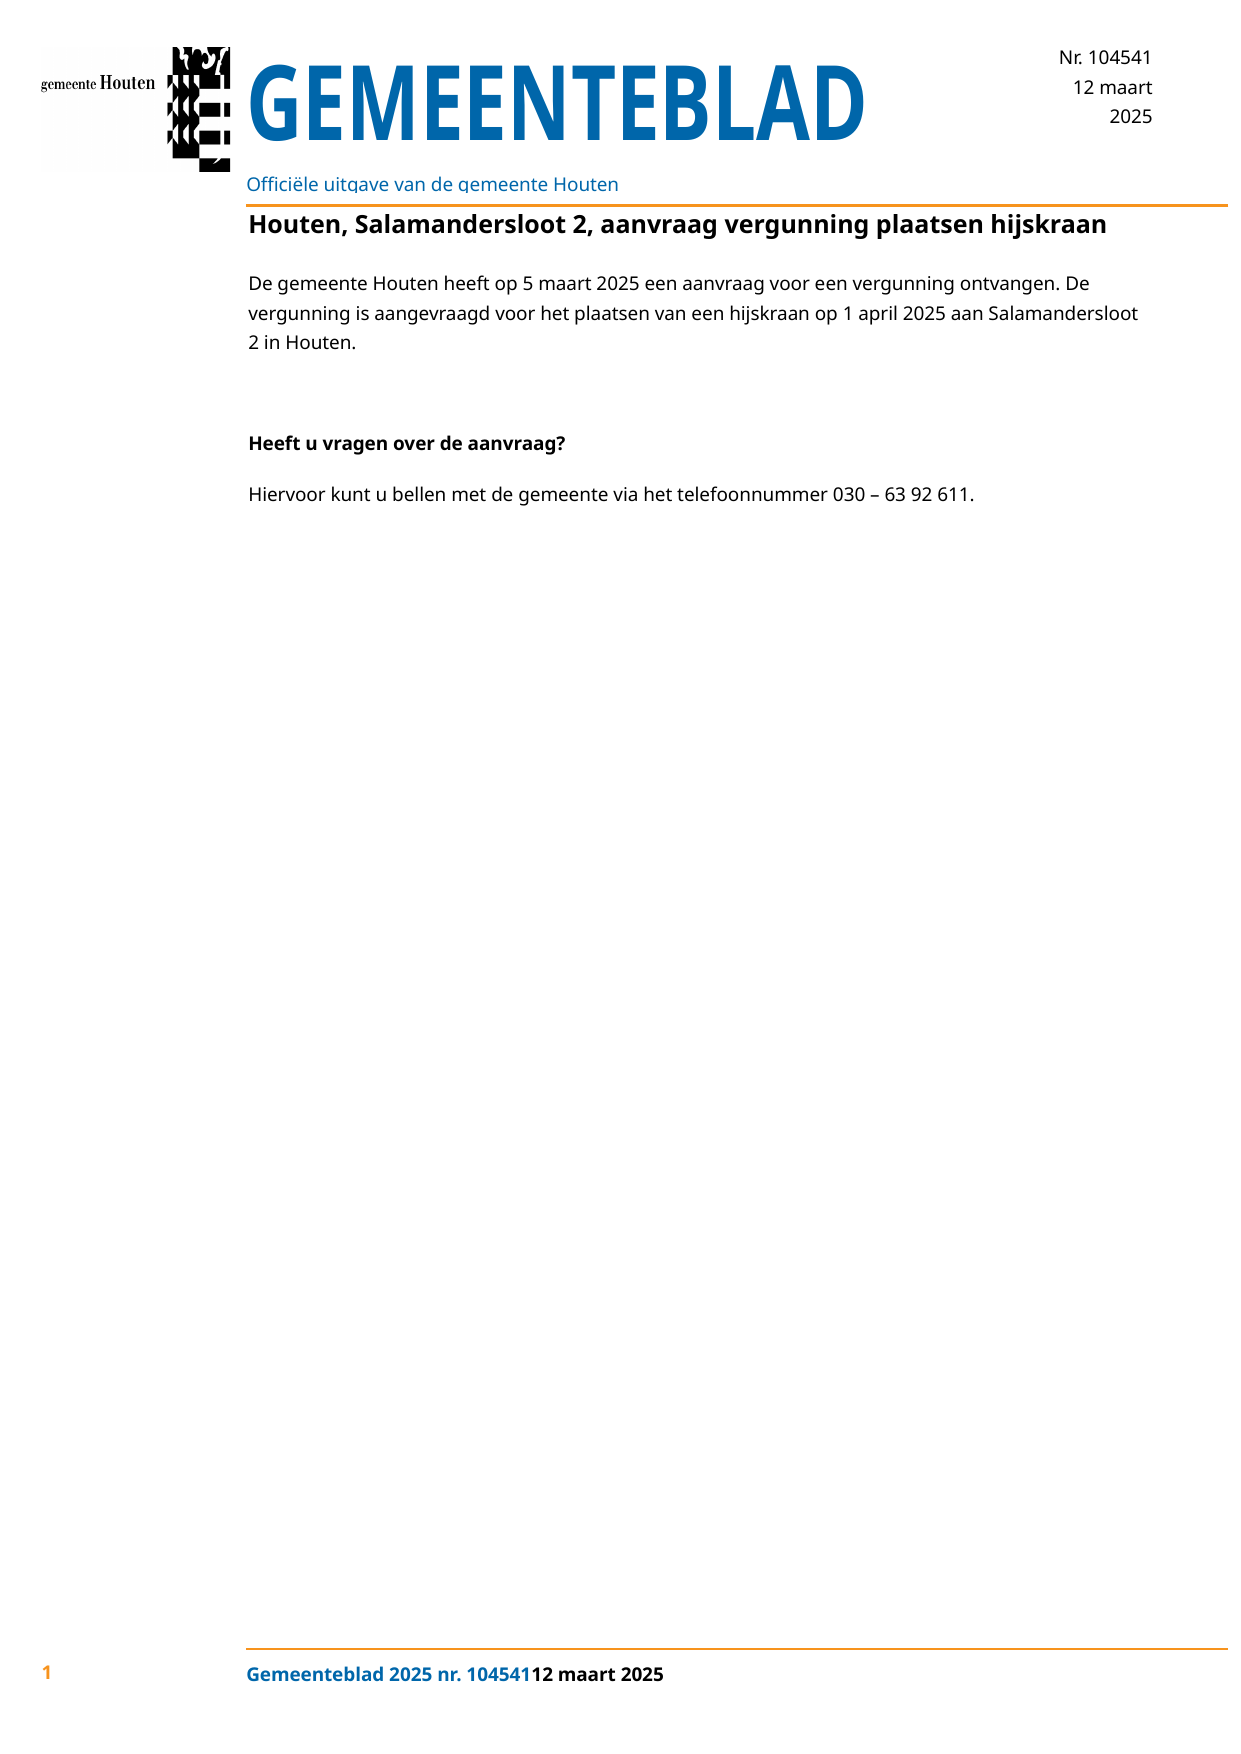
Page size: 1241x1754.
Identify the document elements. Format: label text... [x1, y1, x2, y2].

text Houten, Salamandersloot 2, aanvraag vergunning plaatsen hijskraan [248, 207, 1152, 241]
picture [41, 47, 231, 172]
text Hiervoor kunt u bellen met de gemeente via het telefoonnummer 030 – 63 92 611. [248, 481, 1152, 506]
text Heeft u vragen over de aanvraag? [248, 430, 1152, 456]
text De gemeente Houten heeft op 5 maart 2025 een aanvraag voor een vergunning ontvangen. De vergunning is aangevraagd voor het plaatsen van een hijskraan op 1 april 2025 aan Salamandersloot 2 in Houten. [248, 270, 1152, 355]
